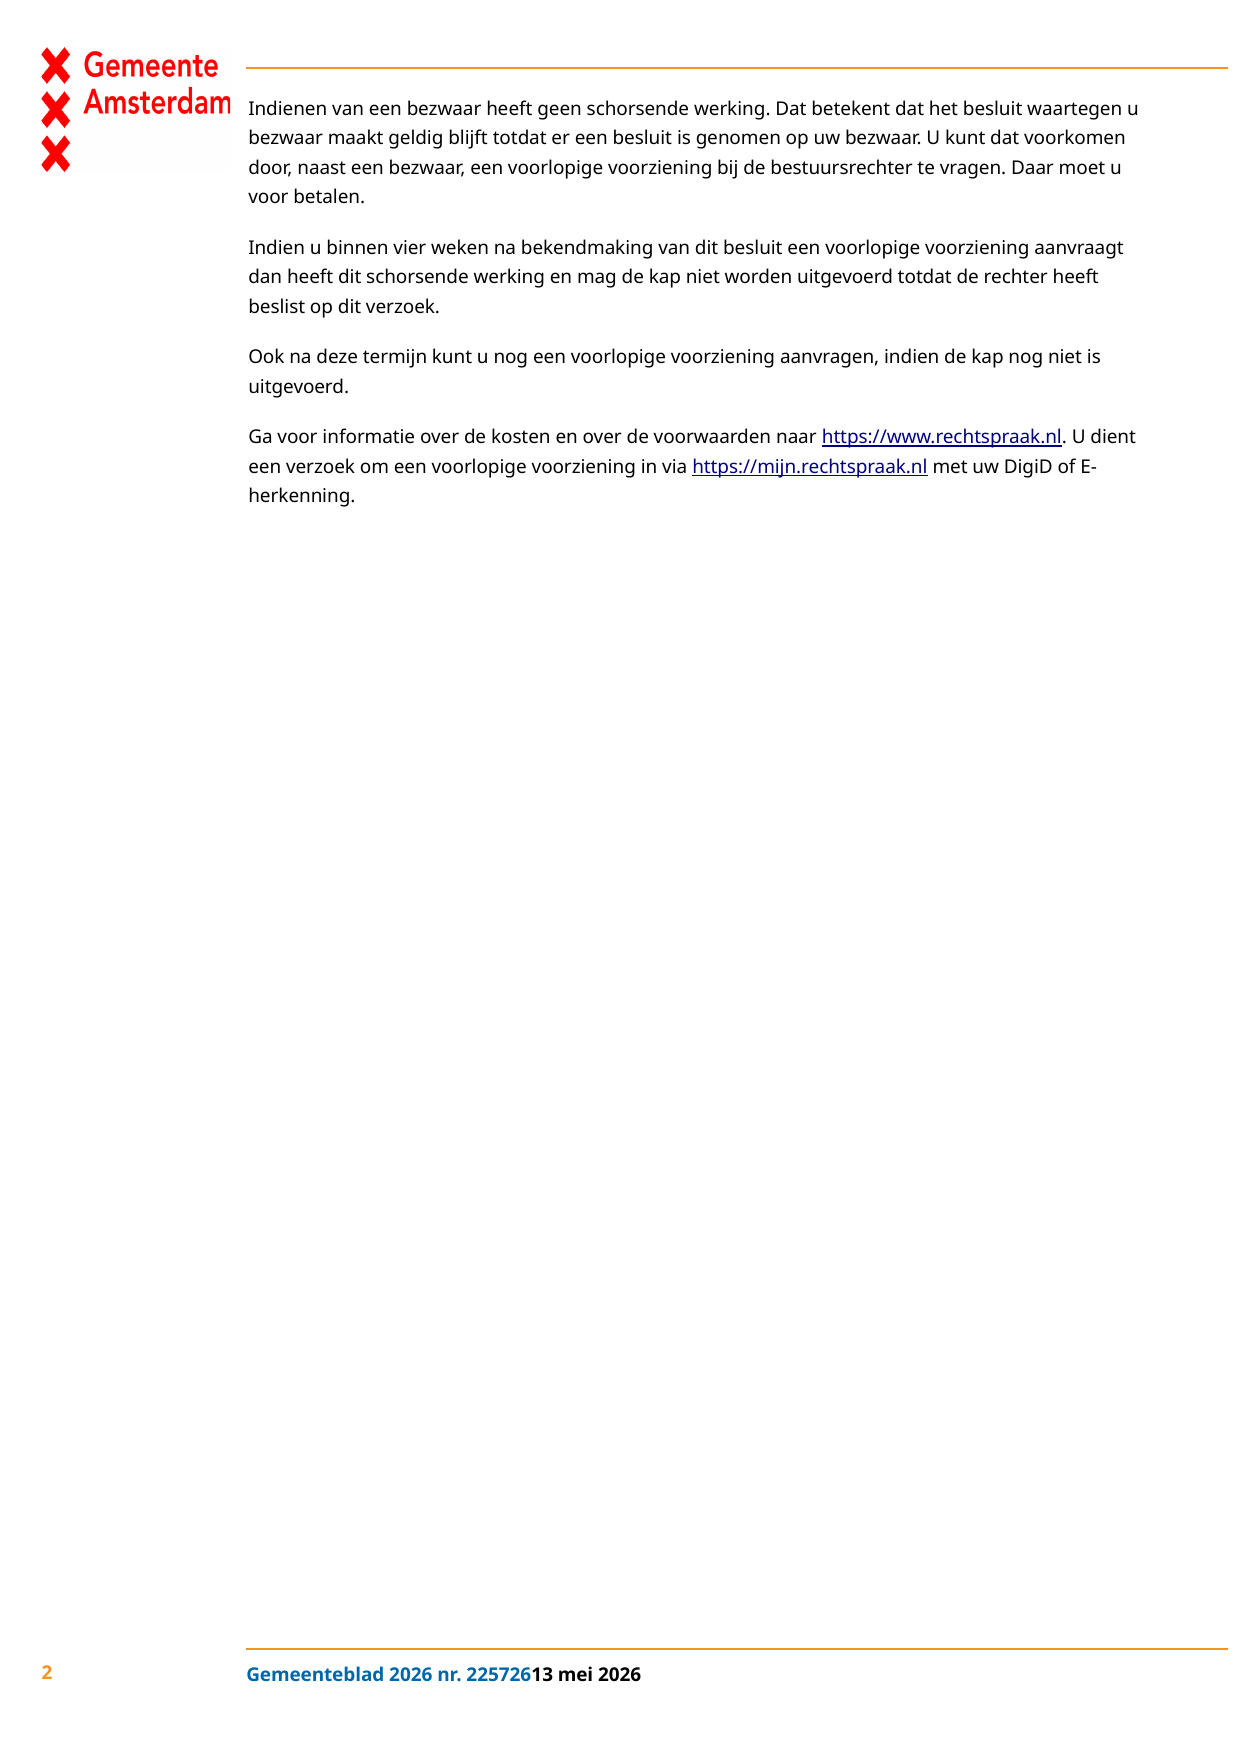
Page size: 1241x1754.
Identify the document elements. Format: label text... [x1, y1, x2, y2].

text Indien u binnen vier weken na bekendmaking van dit besluit een voorlopige voorziening aanvraagt dan heeft dit schorsende werking en mag de kap niet worden uitgevoerd totdat de rechter heeft beslist op dit verzoek. [248, 234, 1152, 319]
text Indienen van een bezwaar heeft geen schorsende werking. Dat betekent dat het besluit waartegen u bezwaar maakt geldig blijft totdat er een besluit is genomen op uw bezwaar. U kunt dat voorkomen door, naast een bezwaar, een voorlopige voorziening bij de bestuursrechter te vragen. Daar moet u voor betalen. [248, 95, 1152, 209]
text Ga voor informatie over de kosten en over de voorwaarden naar https://www.rechtspraak.nl. U dient een verzoek om een voorlopige voorziening in via https://mijn.rechtspraak.nl met uw DigiD of E-herkenning. [248, 423, 1152, 508]
picture [41, 47, 231, 172]
text Ook na deze termijn kunt u nog een voorlopige voorziening aanvragen, indien de kap nog niet is uitgevoerd. [248, 343, 1152, 399]
